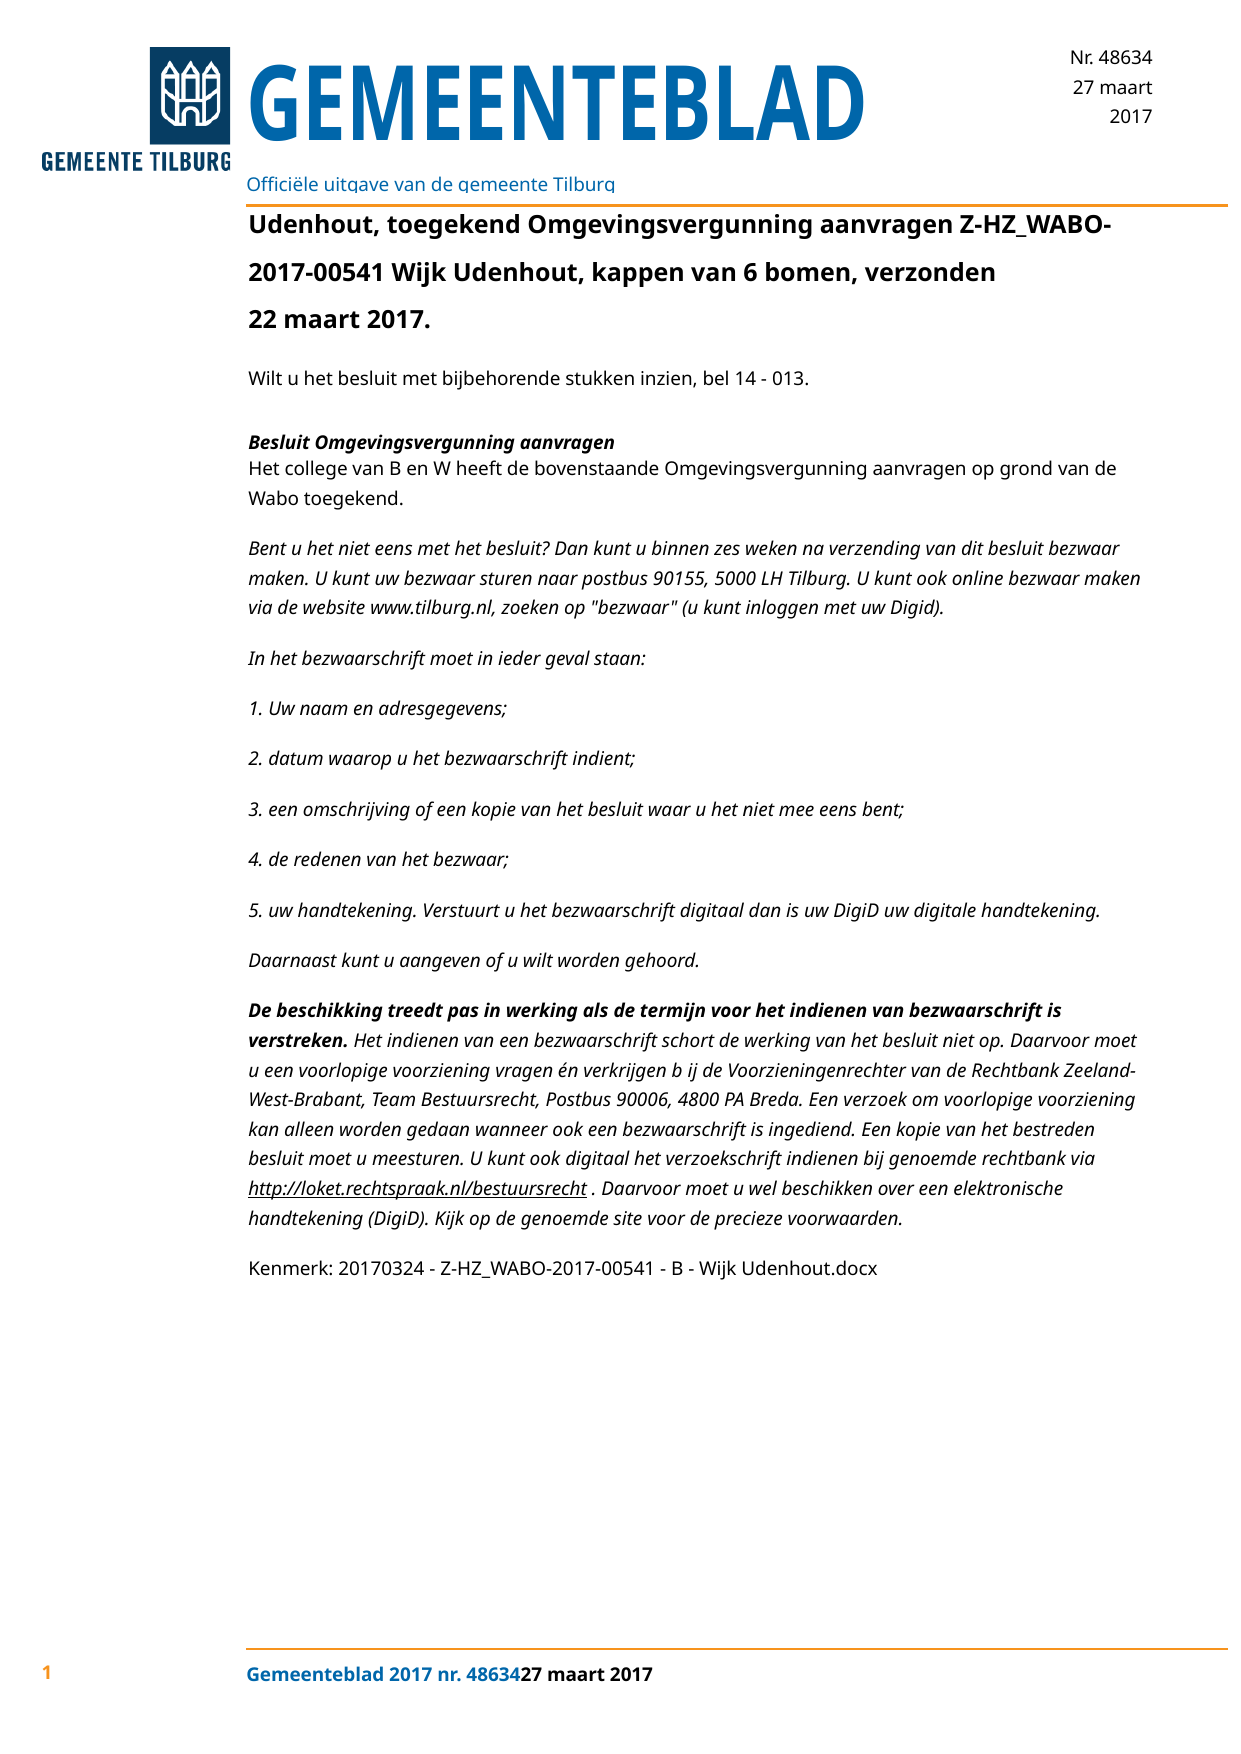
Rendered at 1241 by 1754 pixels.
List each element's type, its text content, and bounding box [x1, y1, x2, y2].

text Besluit Omgevingsvergunning aanvragen [248, 429, 1152, 455]
text 3. een omschrijving of een kopie van het besluit waar u het niet mee eens bent; [248, 796, 1152, 822]
text Udenhout, toegekend Omgevingsvergunning aanvragen Z-HZ_WABO-2017-00541 Wijk Udenhout, kappen van 6 bomen, verzonden 22 maart 2017. [248, 207, 1152, 336]
text Bent u het niet eens met het besluit? Dan kunt u binnen zes weken na verzending van dit besluit bezwaar maken. U kunt uw bezwaar sturen naar postbus 90155, 5000 LH Tilburg. U kunt ook online bezwaar maken via de website www.tilburg.nl, zoeken op "bezwaar" (u kunt inloggen met uw Digid). [248, 535, 1152, 620]
picture [41, 47, 231, 172]
text 5. uw handtekening. Verstuurt u het bezwaarschrift digitaal dan is uw DigiD uw digitale handtekening. [248, 897, 1152, 923]
text Daarnaast kunt u aangeven of u wilt worden gehoord. [248, 947, 1152, 973]
text Het college van B en W heeft de bovenstaande Omgevingsvergunning aanvragen op grond van de Wabo toegekend. [248, 455, 1152, 511]
text Kenmerk: 20170324 - Z-HZ_WABO-2017-00541 - B - Wijk Udenhout.docx [248, 1255, 1152, 1281]
text 1. Uw naam en adresgegevens; [248, 695, 1152, 721]
text Wilt u het besluit met bijbehorende stukken inzien, bel 14 - 013. [248, 366, 1152, 391]
text 4. de redenen van het bezwaar; [248, 846, 1152, 872]
text In het bezwaarschrift moet in ieder geval staan: [248, 645, 1152, 671]
text De beschikking treedt pas in werking als de termijn voor het indienen van bezwaarschrift is verstreken. Het indienen van een bezwaarschrift schort de werking van het besluit niet op. Daarvoor moet u een voorlopige voorziening vragen én verkrijgen b ij de Voorzieningenrechter van de Rechtbank Zeeland-West-Brabant, Team Bestuursrecht, Postbus 90006, 4800 PA Breda. Een verzoek om voorlopige voorziening kan alleen worden gedaan wanneer ook een bezwaarschrift is ingediend. Een kopie van het bestreden besluit moet u meesturen. U kunt ook digitaal het verzoekschrift indienen bij genoemde rechtbank via http://loket.rechtspraak.nl/bestuursrecht . Daarvoor moet u wel beschikken over een elektronische handtekening (DigiD). Kijk op de genoemde site voor de precieze voorwaarden. [248, 998, 1152, 1231]
text 2. datum waarop u het bezwaarschrift indient; [248, 746, 1152, 771]
